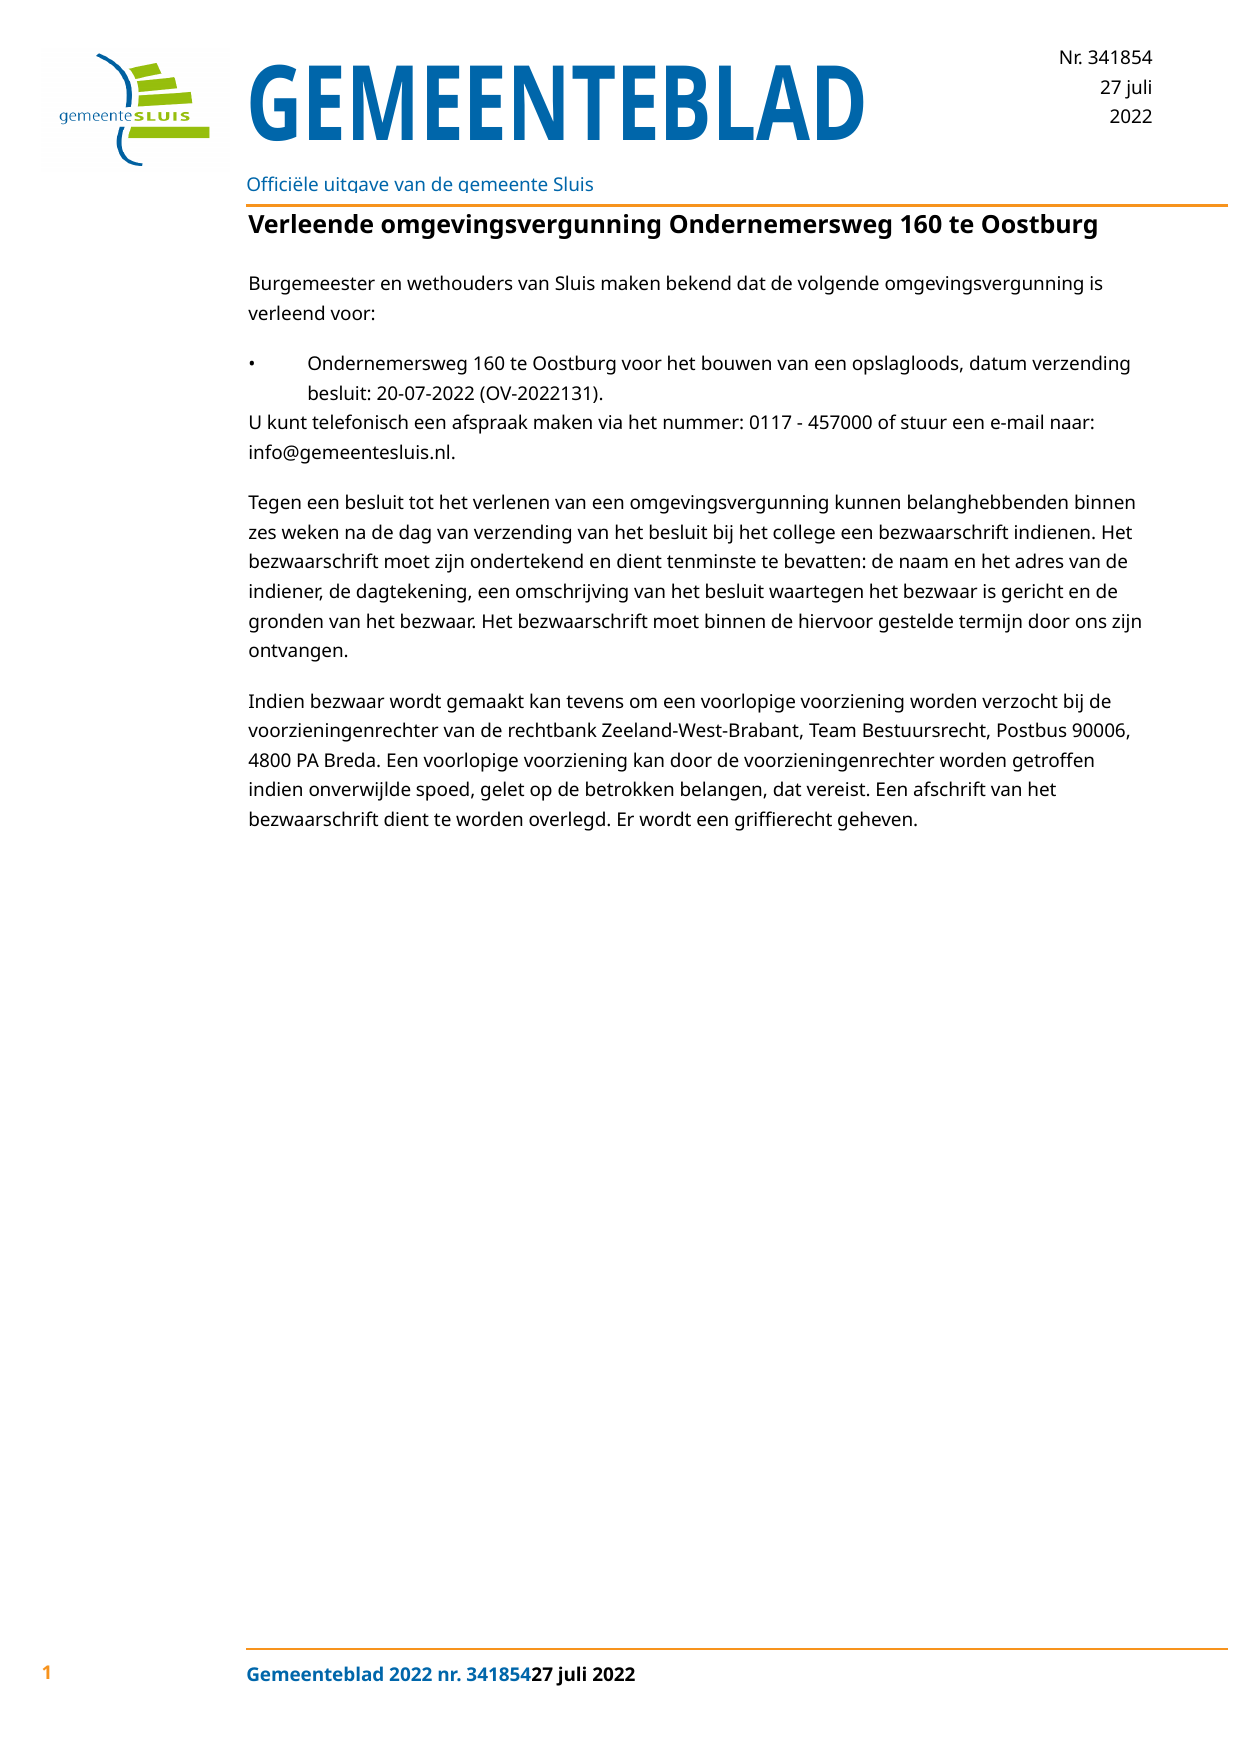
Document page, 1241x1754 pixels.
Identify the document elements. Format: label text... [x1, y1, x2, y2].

text Burgemeester en wethouders van Sluis maken bekend dat de volgende omgevingsvergunning is verleend voor: [248, 270, 1152, 326]
text Verleende omgevingsvergunning Ondernemersweg 160 te Oostburg [248, 207, 1152, 241]
text U kunt telefonisch een afspraak maken via het nummer: 0117 - 457000 of stuur een e-mail naar: info@gemeentesluis.nl. [248, 409, 1152, 465]
text Tegen een besluit tot het verlenen van een omgevingsvergunning kunnen belanghebbenden binnen zes weken na de dag van verzending van het besluit bij het college een bezwaarschrift indienen. Het bezwaarschrift moet zijn ondertekend en dient tenminste te bevatten: de naam en het adres van de indiener, de dagtekening, een omschrijving van het besluit waartegen het bezwaar is gericht en de gronden van het bezwaar. Het bezwaarschrift moet binnen de hiervoor gestelde termijn door ons zijn ontvangen. [248, 489, 1152, 663]
list Ondernemersweg 160 te Oostburg voor het bouwen van een opslagloods, datum verzending besluit: 20-07-2022 (OV-2022131). [248, 350, 1152, 406]
text Indien bezwaar wordt gemaakt kan tevens om een voorlopige voorziening worden verzocht bij de voorzieningenrechter van de rechtbank Zeeland-West-Brabant, Team Bestuursrecht, Postbus 90006, 4800 PA Breda. Een voorlopige voorziening kan door de voorzieningenrechter worden getroffen indien onverwijlde spoed, gelet op de betrokken belangen, dat vereist. Een afschrift van het bezwaarschrift dient te worden overlegd. Er wordt een griffierecht geheven. [248, 688, 1152, 832]
picture [41, 47, 231, 172]
